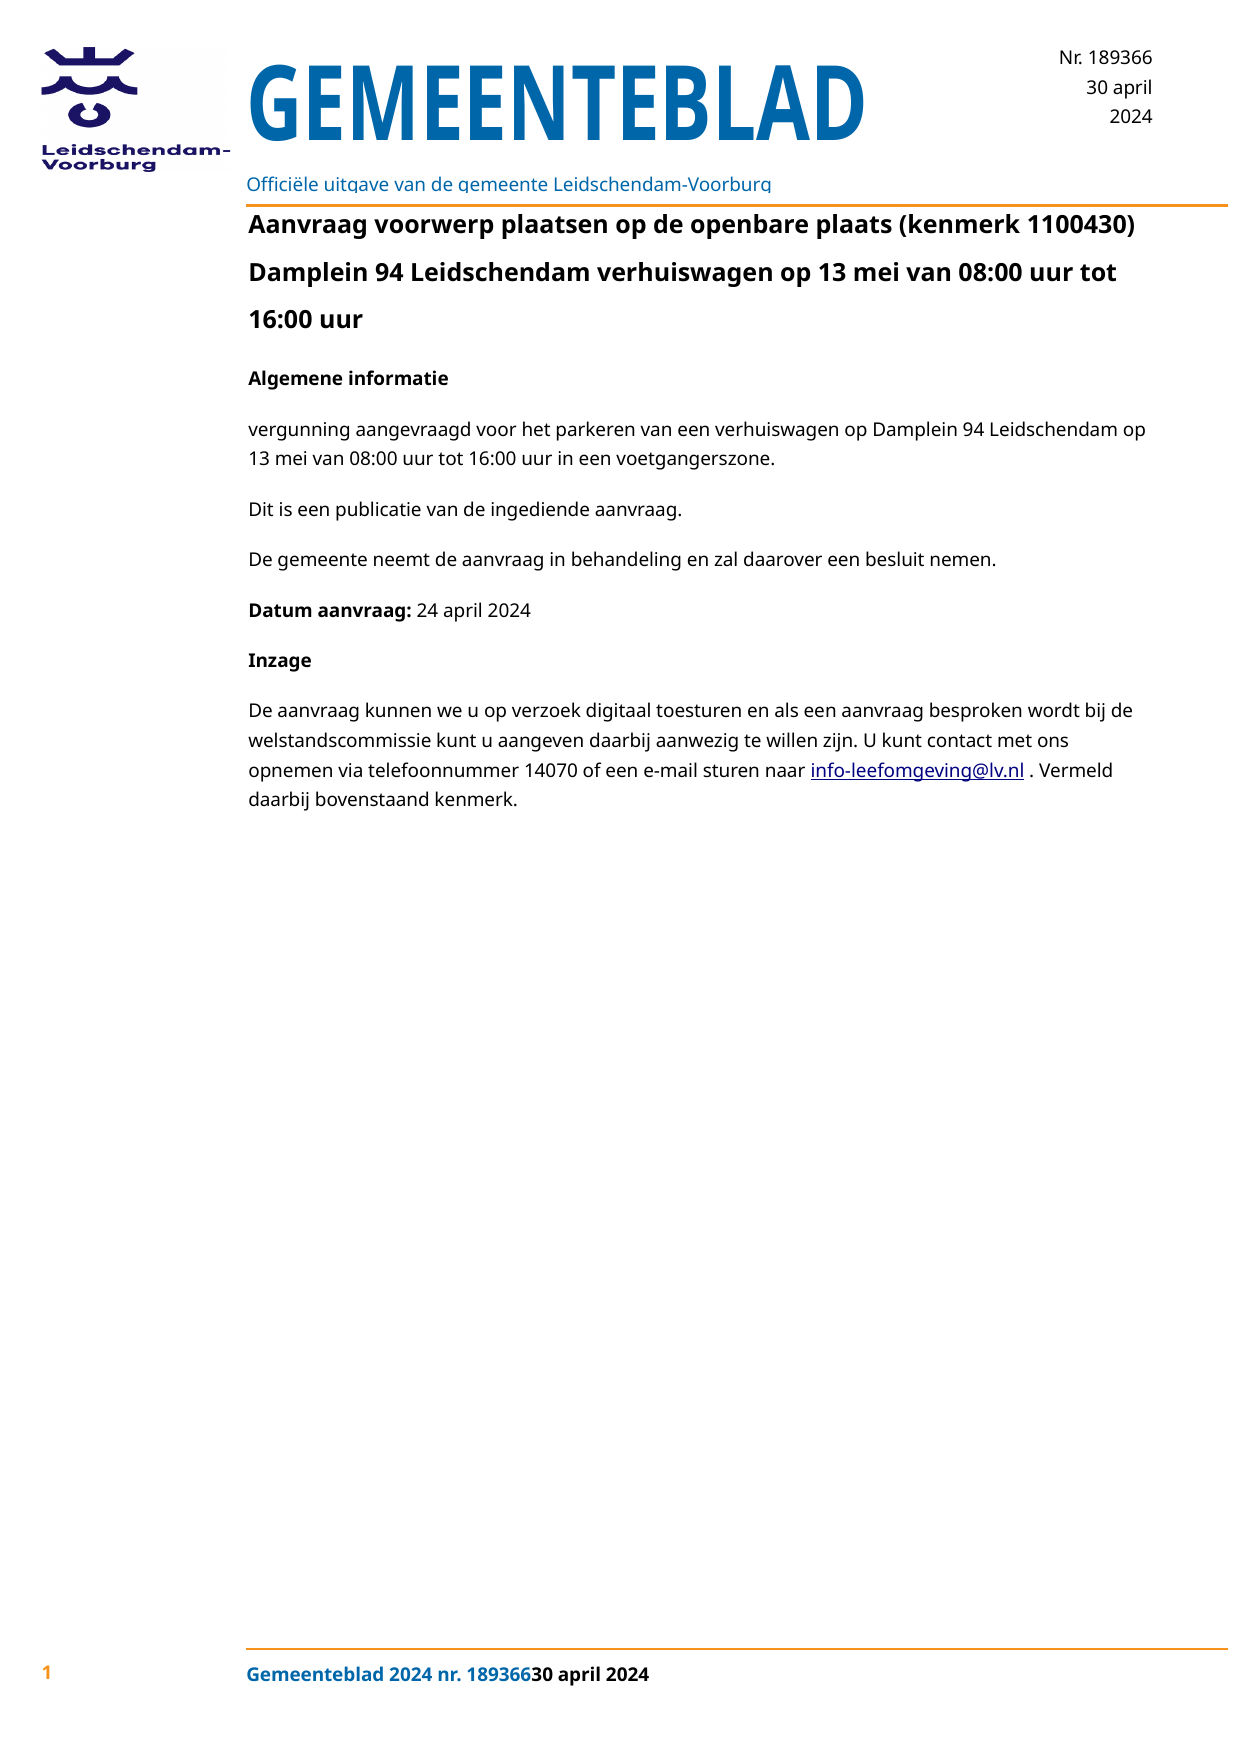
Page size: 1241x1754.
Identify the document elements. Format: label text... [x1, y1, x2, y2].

text De aanvraag kunnen we u op verzoek digitaal toesturen en als een aanvraag besproken wordt bij de welstandscommissie kunt u aangeven daarbij aanwezig te willen zijn. U kunt contact met ons opnemen via telefoonnummer 14070 of een e-mail sturen naar info-leefomgeving@lv.nl . Vermeld daarbij bovenstaand kenmerk. [248, 698, 1152, 812]
text Datum aanvraag: 24 april 2024 [248, 597, 1152, 622]
picture [41, 47, 231, 172]
text vergunning aangevraagd voor het parkeren van een verhuiswagen op Damplein 94 Leidschendam op 13 mei van 08:00 uur tot 16:00 uur in een voetgangerszone. [248, 416, 1152, 471]
text Algemene informatie [248, 366, 1152, 391]
text Aanvraag voorwerp plaatsen op de openbare plaats (kenmerk 1100430) Damplein 94 Leidschendam verhuiswagen op 13 mei van 08:00 uur tot 16:00 uur [248, 207, 1152, 336]
text Dit is een publicatie van de ingediende aanvraag. [248, 496, 1152, 522]
text De gemeente neemt de aanvraag in behandeling en zal daarover een besluit nemen. [248, 546, 1152, 572]
text Inzage [248, 647, 1152, 673]
